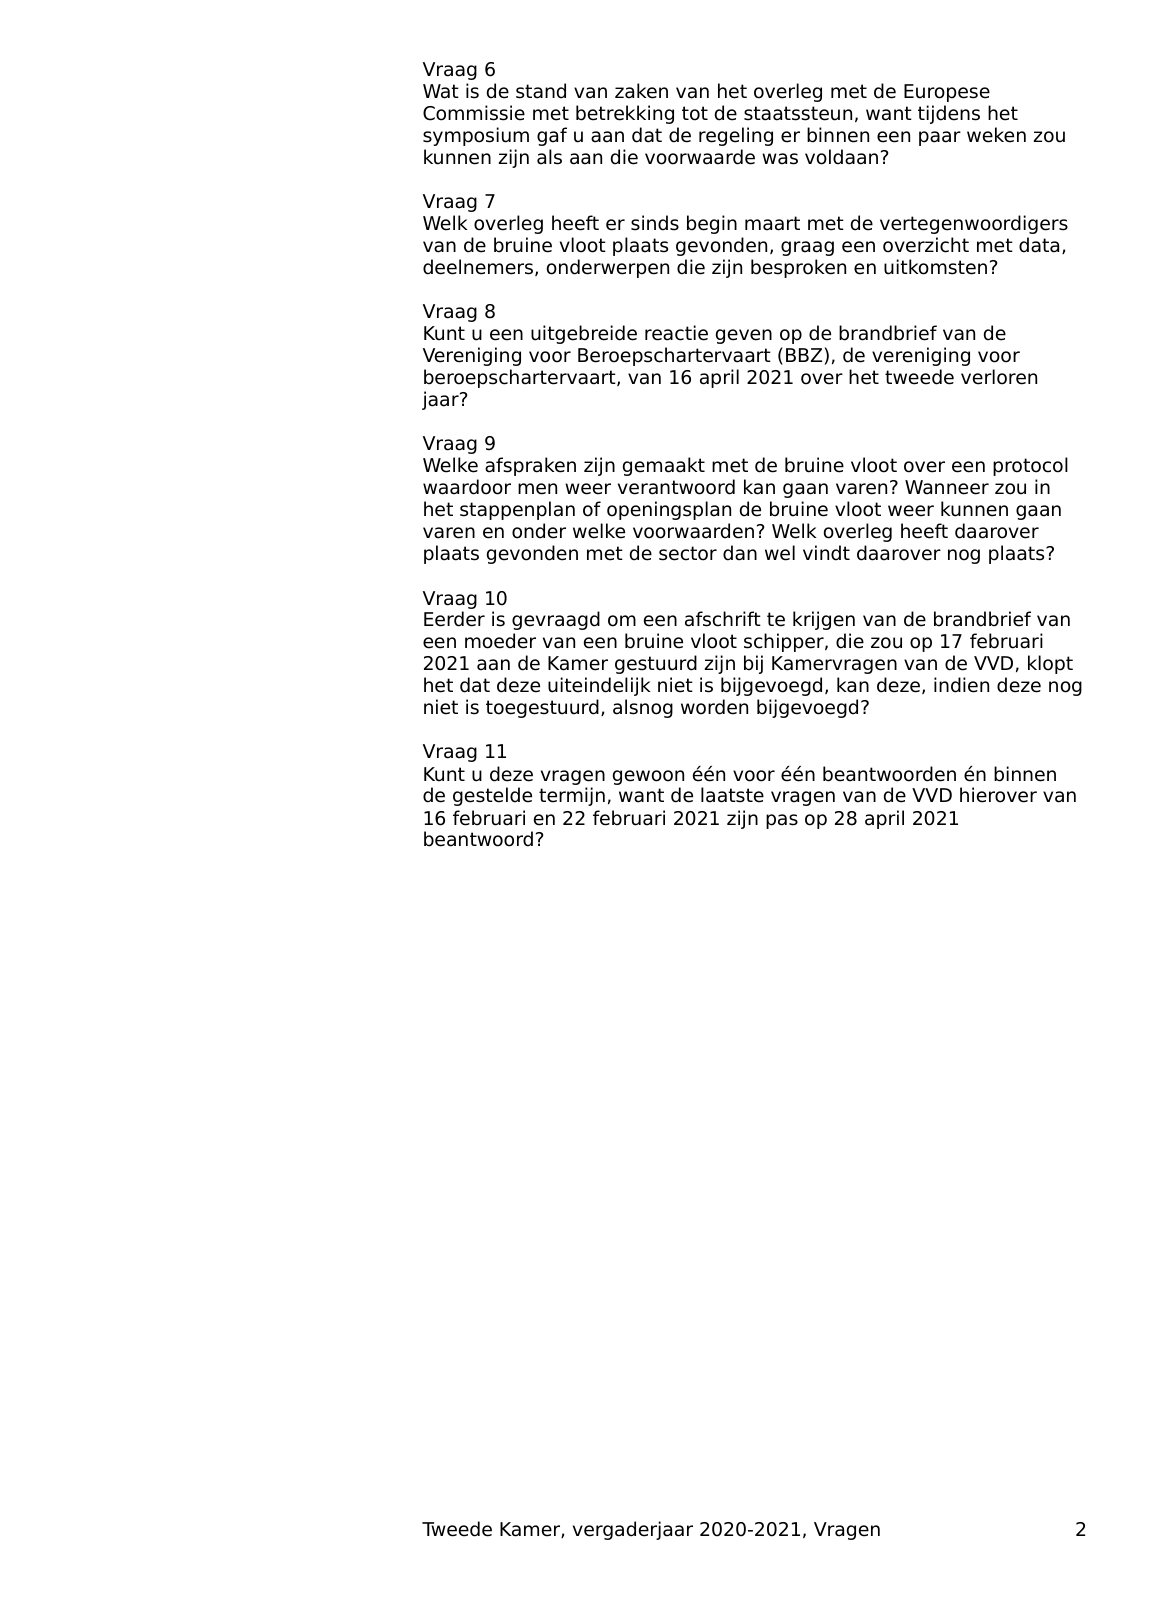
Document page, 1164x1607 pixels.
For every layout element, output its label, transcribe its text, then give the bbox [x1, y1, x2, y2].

text Eerder is gevraagd om een afschrift te krijgen van de brandbrief van een moeder van een bruine vloot schipper, die zou op 17 februari 2021 aan de Kamer gestuurd zijn bij Kamervragen van de VVD, klopt het dat deze uiteindelijk niet is bijgevoegd, kan deze, indien deze nog niet is toegestuurd, alsnog worden bijgevoegd? [422, 609, 1087, 719]
text Vraag 10 [422, 587, 1087, 609]
text Welke afspraken zijn gemaakt met de bruine vloot over een protocol waardoor men weer verantwoord kan gaan varen? Wanneer zou in het stappenplan of openingsplan de bruine vloot weer kunnen gaan varen en onder welke voorwaarden? Welk overleg heeft daarover plaats gevonden met de sector dan wel vindt daarover nog plaats? [422, 455, 1087, 565]
text Welk overleg heeft er sinds begin maart met de vertegenwoordigers van de bruine vloot plaats gevonden, graag een overzicht met data, deelnemers, onderwerpen die zijn besproken en uitkomsten? [422, 213, 1087, 279]
text Kunt u een uitgebreide reactie geven op de brandbrief van de Vereniging voor Beroepschartervaart (BBZ), de vereniging voor beroepschartervaart, van 16 april 2021 over het tweede verloren jaar? [422, 323, 1087, 411]
text Vraag 7 [422, 191, 1087, 213]
text Vraag 8 [422, 301, 1087, 323]
text Vraag 9 [422, 433, 1087, 455]
text Wat is de stand van zaken van het overleg met de Europese Commissie met betrekking tot de staatssteun, want tijdens het symposium gaf u aan dat de regeling er binnen een paar weken zou kunnen zijn als aan die voorwaarde was voldaan? [422, 81, 1087, 169]
text Kunt u deze vragen gewoon één voor één beantwoorden én binnen de gestelde termijn, want de laatste vragen van de VVD hierover van 16 februari en 22 februari 2021 zijn pas op 28 april 2021 beantwoord? [422, 763, 1087, 851]
text Vraag 6 [422, 59, 1087, 81]
text Vraag 11 [422, 741, 1087, 763]
